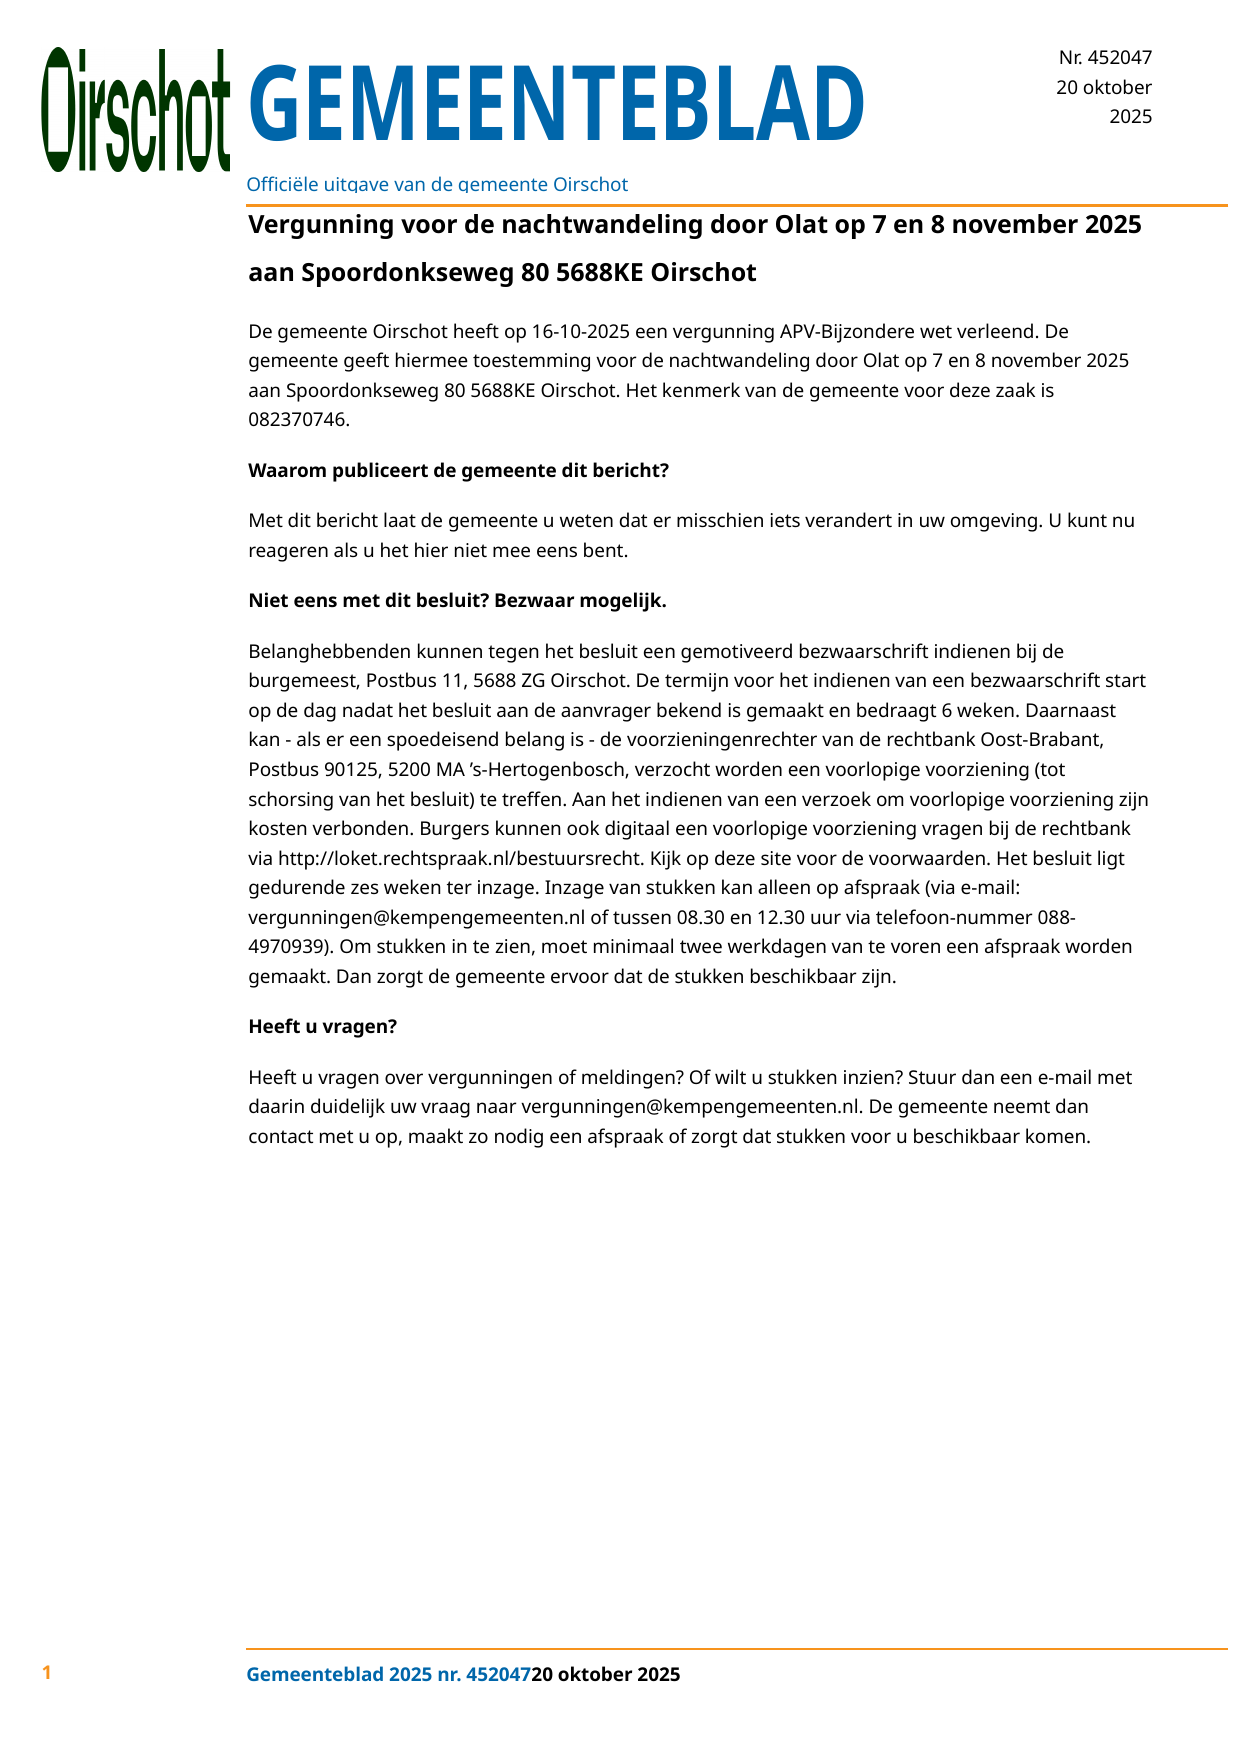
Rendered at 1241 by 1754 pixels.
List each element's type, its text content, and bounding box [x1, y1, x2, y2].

picture [41, 47, 231, 172]
text Heeft u vragen? [248, 1014, 1152, 1039]
text Belanghebbenden kunnen tegen het besluit een gemotiveerd bezwaarschrift indienen bij de burgemeest, Postbus 11, 5688 ZG Oirschot. De termijn voor het indienen van een bezwaarschrift start op de dag nadat het besluit aan de aanvrager bekend is gemaakt en bedraagt 6 weken. Daarnaast kan - als er een spoedeisend belang is - de voorzieningenrechter van de rechtbank Oost-Brabant, Postbus 90125, 5200 MA ’s-Hertogenbosch, verzocht worden een voorlopige voorziening (tot schorsing van het besluit) te treffen. Aan het indienen van een verzoek om voorlopige voorziening zijn kosten verbonden. Burgers kunnen ook digitaal een voorlopige voorziening vragen bij de rechtbank via http://loket.rechtspraak.nl/bestuursrecht. Kijk op deze site voor de voorwaarden. Het besluit ligt gedurende zes weken ter inzage. Inzage van stukken kan alleen op afspraak (via e-mail: vergunningen@kempengemeenten.nl of tussen 08.30 en 12.30 uur via telefoon-nummer 088-4970939). Om stukken in te zien, moet minimaal twee werkdagen van te voren een afspraak worden gemaakt. Dan zorgt de gemeente ervoor dat de stukken beschikbaar zijn. [248, 638, 1152, 989]
text Met dit bericht laat de gemeente u weten dat er misschien iets verandert in uw omgeving. U kunt nu reageren als u het hier niet mee eens bent. [248, 507, 1152, 563]
text Niet eens met dit besluit? Bezwaar mogelijk. [248, 587, 1152, 613]
text Waarom publiceert de gemeente dit bericht? [248, 457, 1152, 483]
text Vergunning voor de nachtwandeling door Olat op 7 en 8 november 2025 aan Spoordonkseweg 80 5688KE Oirschot [248, 207, 1152, 288]
text Heeft u vragen over vergunningen of meldingen? Of wilt u stukken inzien? Stuur dan een e-mail met daarin duidelijk uw vraag naar vergunningen@kempengemeenten.nl. De gemeente neemt dan contact met u op, maakt zo nodig een afspraak of zorgt dat stukken voor u beschikbaar komen. [248, 1064, 1152, 1149]
text De gemeente Oirschot heeft op 16-10-2025 een vergunning APV-Bijzondere wet verleend. De gemeente geeft hiermee toestemming voor de nachtwandeling door Olat op 7 en 8 november 2025 aan Spoordonkseweg 80 5688KE Oirschot. Het kenmerk van de gemeente voor deze zaak is 082370746. [248, 318, 1152, 432]
